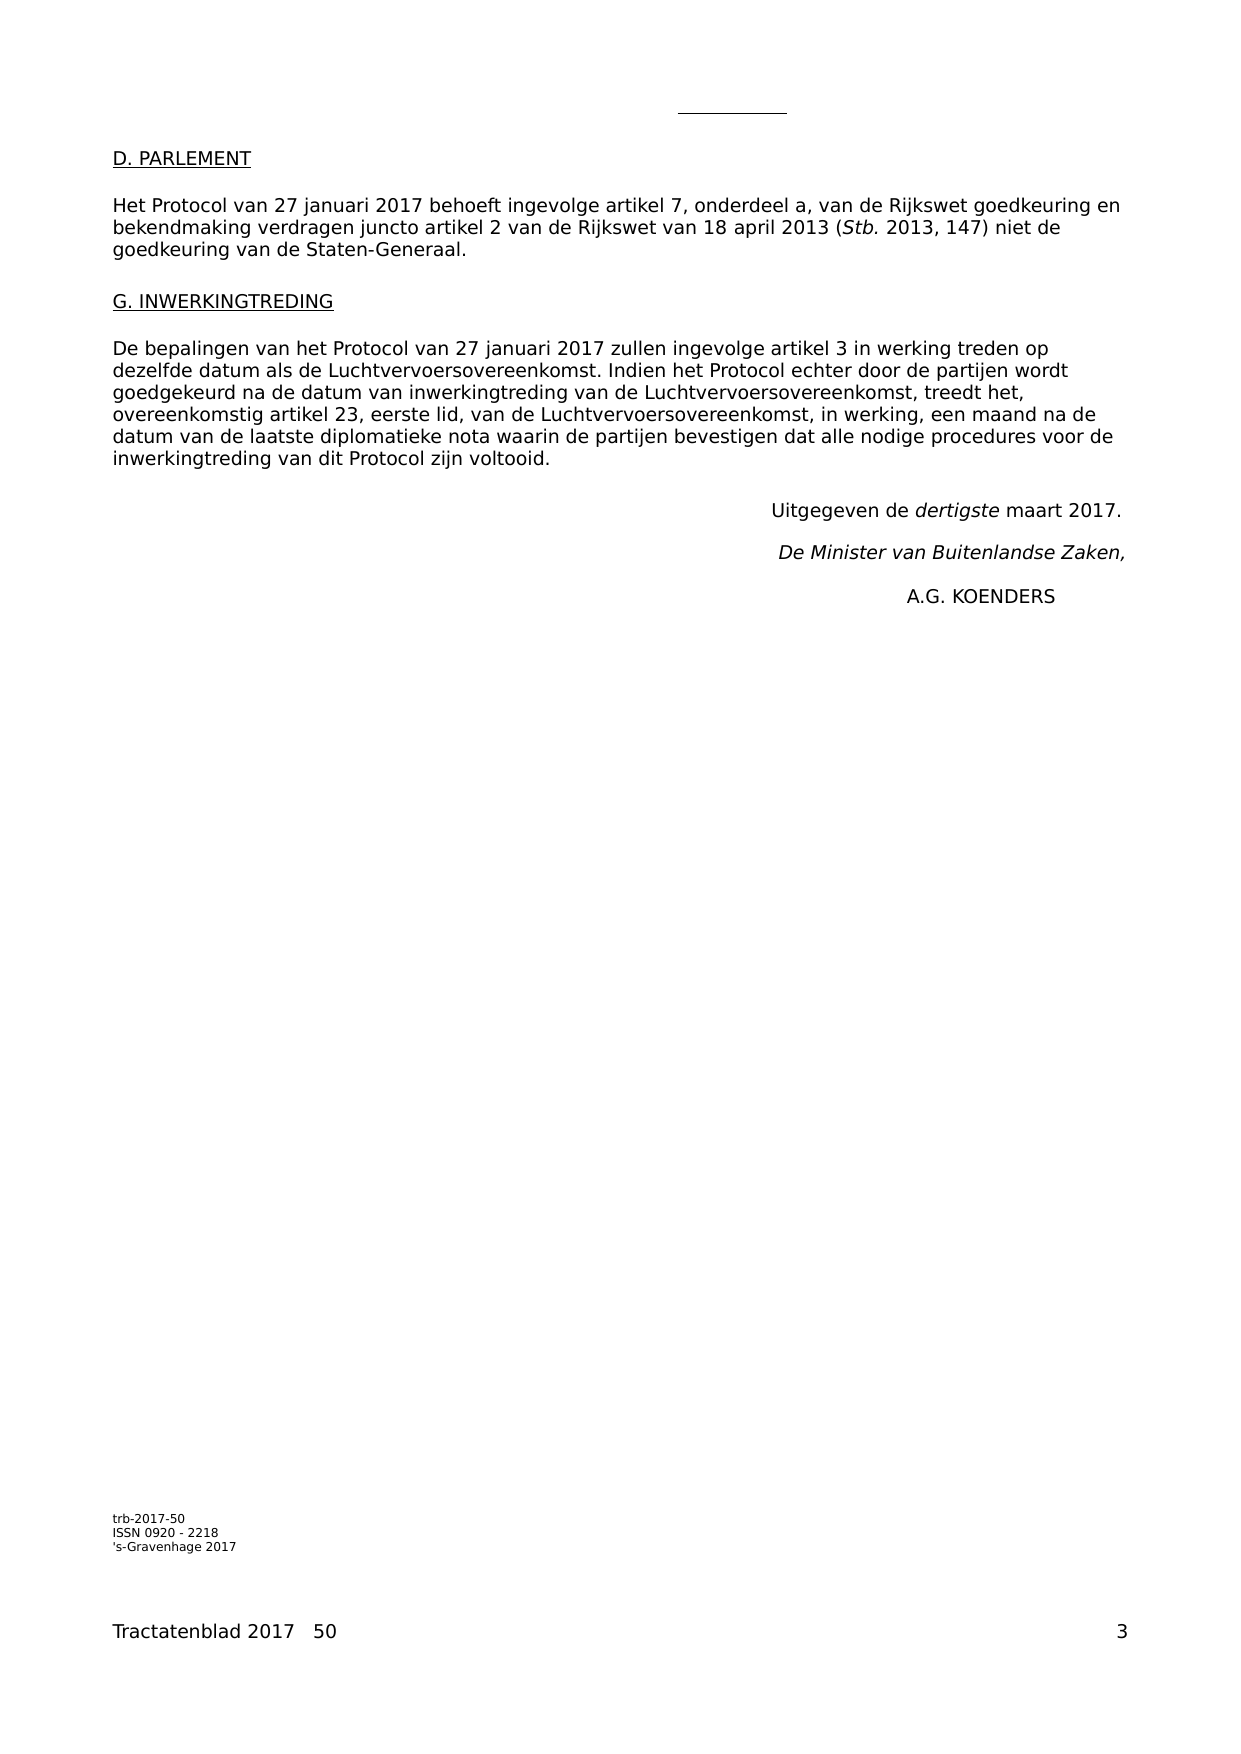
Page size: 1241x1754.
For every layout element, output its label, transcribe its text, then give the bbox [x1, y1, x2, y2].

text De bepalingen van het Protocol van 27 januari 2017 zullen ingevolge artikel 3 in werking treden op dezelfde datum als de Luchtvervoersovereenkomst. Indien het Protocol echter door de partijen wordt goedgekeurd na de datum van inwerkingtreding van de Luchtvervoersovereenkomst, treedt het, overeenkomstig artikel 23, eerste lid, van de Luchtvervoersovereenkomst, in werking, een maand na de datum van de laatste diplomatieke nota waarin de partijen bevestigen dat alle nodige procedures voor de inwerkingtreding van dit Protocol zijn voltooid. [112, 338, 1128, 470]
subtitle G. INWERKINGTREDING [112, 291, 1128, 313]
subtitle D. PARLEMENT [112, 148, 1128, 170]
text trb-2017-50 [112, 1512, 346, 1526]
text 's-Gravenhage 2017 [112, 1540, 346, 1554]
text De Minister van Buitenlandse Zaken, A.G. KOENDERS [112, 542, 1128, 608]
text Het Protocol van 27 januari 2017 behoeft ingevolge artikel 7, onderdeel a, van de Rijkswet goedkeuring en bekendmaking verdragen juncto artikel 2 van de Rijkswet van 18 april 2013 (Stb. 2013, 147) niet de goedkeuring van de Staten-Generaal. [112, 195, 1128, 261]
text Uitgegeven de dertigste maart 2017. [112, 500, 1128, 522]
text ISSN 0920 - 2218 [112, 1526, 346, 1540]
